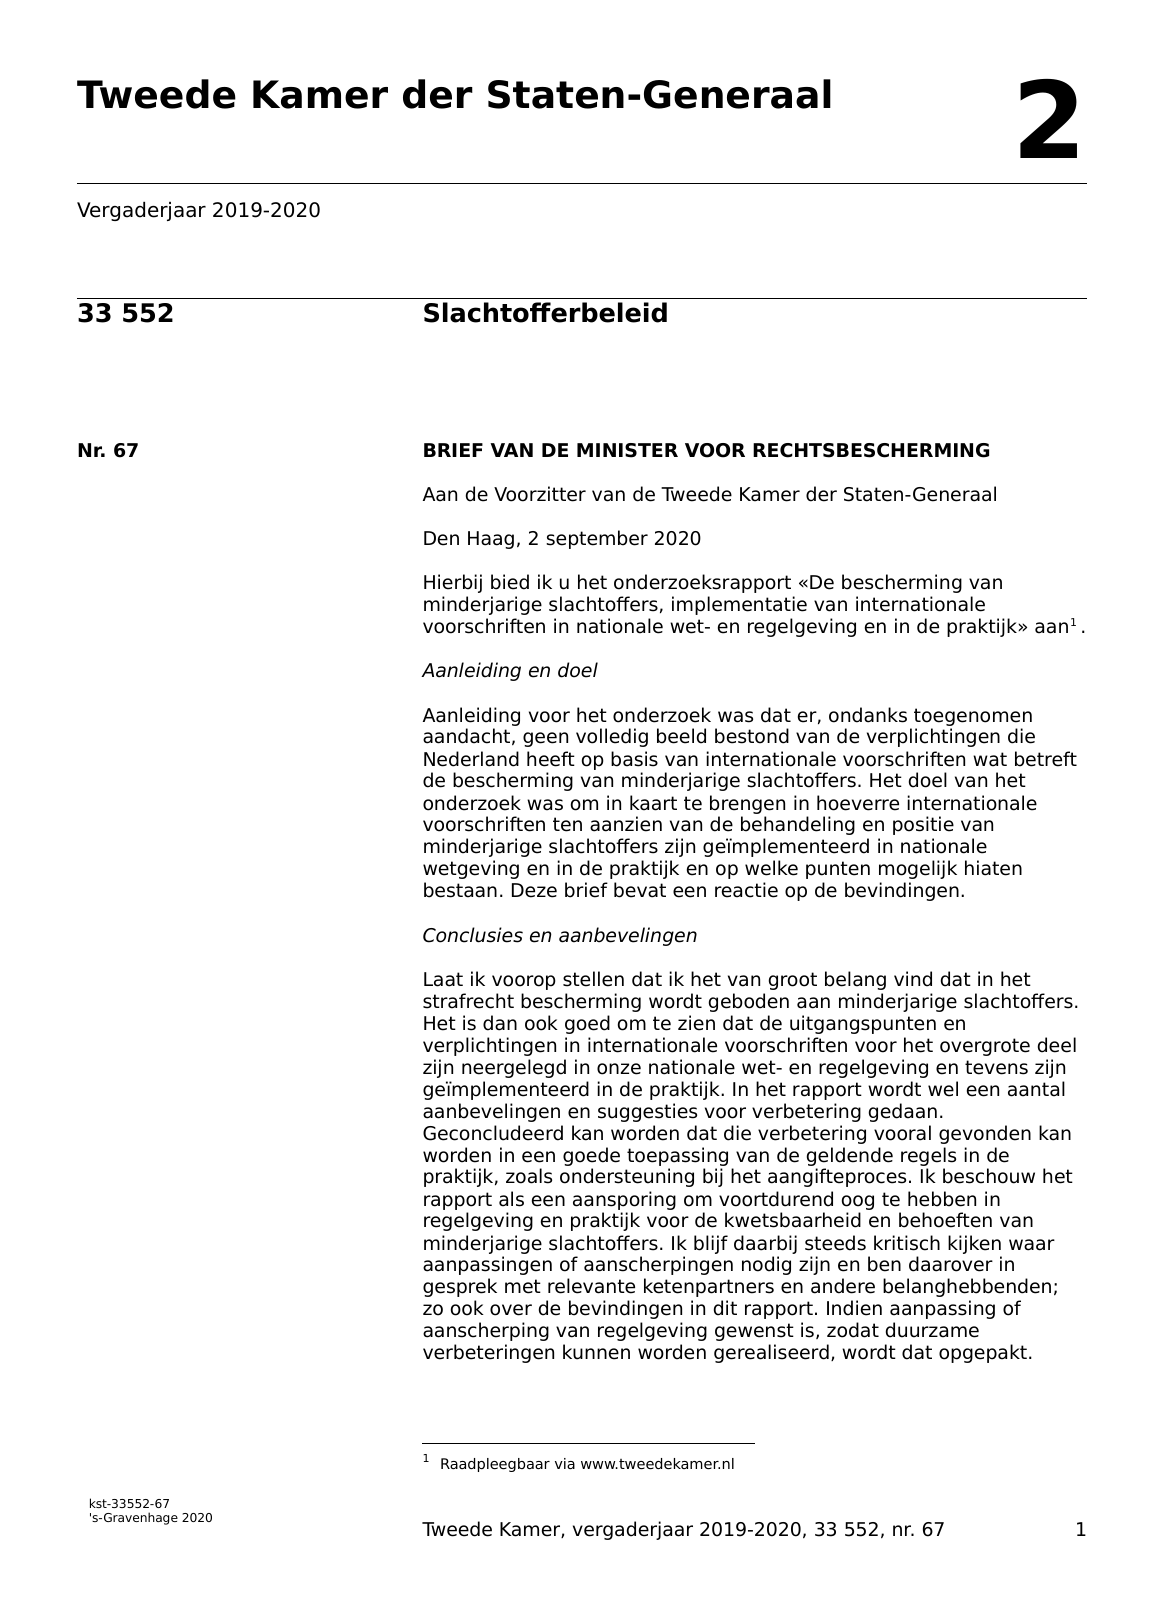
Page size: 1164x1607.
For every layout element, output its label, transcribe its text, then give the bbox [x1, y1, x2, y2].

text Hierbij bied ik u het onderzoeksrapport «De bescherming van minderjarige slachtoffers, implementatie van internationale voorschriften in nationale wet- en regelgeving en in de praktijk» aan. [422, 572, 1087, 638]
text Laat ik voorop stellen dat ik het van groot belang vind dat in het strafrecht bescherming wordt geboden aan minderjarige slachtoffers. Het is dan ook goed om te zien dat de uitgangspunten en verplichtingen in internationale voorschriften voor het overgrote deel zijn neergelegd in onze nationale wet- en regelgeving en tevens zijn geïmplementeerd in de praktijk. In het rapport wordt wel een aantal aanbevelingen en suggesties voor verbetering gedaan. Geconcludeerd kan worden dat die verbetering vooral gevonden kan worden in een goede toepassing van de geldende regels in de praktijk, zoals ondersteuning bij het aangifteproces. Ik beschouw het rapport als een aansporing om voortdurend oog te hebben in regelgeving en praktijk voor de kwetsbaarheid en behoeften van minderjarige slachtoffers. Ik blijf daarbij steeds kritisch kijken waar aanpassingen of aanscherpingen nodig zijn en ben daarover in gesprek met relevante ketenpartners en andere belanghebbenden; zo ook over de bevindingen in dit rapport. Indien aanpassing of aanscherping van regelgeving gewenst is, zodat duurzame verbeteringen kunnen worden gerealiseerd, wordt dat opgepakt. [422, 969, 1087, 1364]
subtitle Aanleiding en doel [422, 660, 1087, 682]
text Den Haag, 2 september 2020 [422, 528, 1087, 550]
subtitle 33 552 Slachtofferbeleid [77, 299, 1087, 329]
text kst-33552-67 [88, 1497, 323, 1511]
table_header Tweede Kamer der Staten-Generaal [77, 59, 886, 183]
subtitle Nr. 67 BRIEF VAN DE MINISTER VOOR RECHTSBESCHERMING [77, 440, 1087, 462]
text Raadpleegbaar via www.tweedekamer.nl [422, 1452, 1087, 1474]
text 's-Gravenhage 2020 [88, 1511, 323, 1525]
text Aanleiding voor het onderzoek was dat er, ondanks toegenomen aandacht, geen volledig beeld bestond van de verplichtingen die Nederland heeft op basis van internationale voorschriften wat betreft de bescherming van minderjarige slachtoffers. Het doel van het onderzoek was om in kaart te brengen in hoeverre internationale voorschriften ten aanzien van de behandeling en positie van minderjarige slachtoffers zijn geïmplementeerd in nationale wetgeving en in de praktijk en op welke punten mogelijk hiaten bestaan. Deze brief bevat een reactie op de bevindingen. [422, 704, 1087, 902]
table_cell Vergaderjaar 2019-2020 [77, 184, 1087, 298]
table_header 2 [886, 59, 1087, 183]
subtitle Conclusies en aanbevelingen [422, 924, 1087, 946]
text Aan de Voorzitter van de Tweede Kamer der Staten-Generaal [422, 484, 1087, 506]
